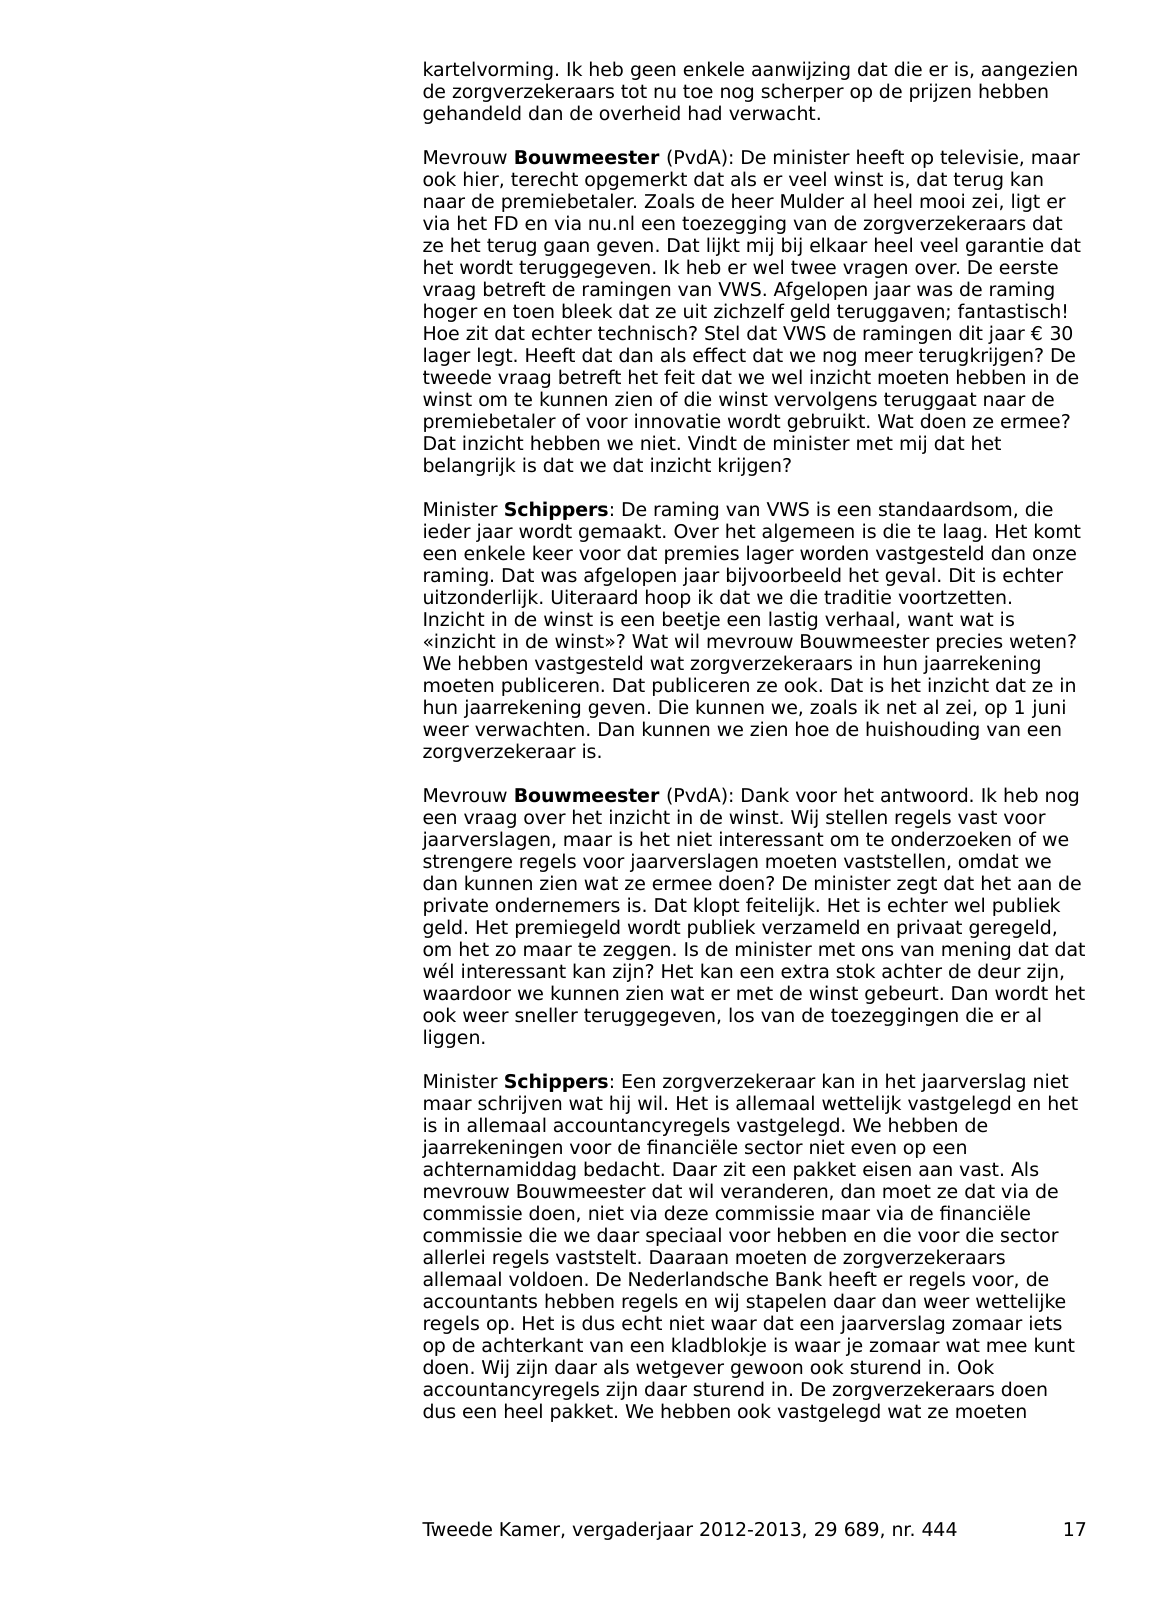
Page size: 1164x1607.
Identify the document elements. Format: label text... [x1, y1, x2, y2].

text Mevrouw Bouwmeester (PvdA): Dank voor het antwoord. Ik heb nog een vraag over het inzicht in de winst. Wij stellen regels vast voor jaarverslagen, maar is het niet interessant om te onderzoeken of we strengere regels voor jaarverslagen moeten vaststellen, omdat we dan kunnen zien wat ze ermee doen? De minister zegt dat het aan de private ondernemers is. Dat klopt feitelijk. Het is echter wel publiek geld. Het premiegeld wordt publiek verzameld en privaat geregeld, om het zo maar te zeggen. Is de minister met ons van mening dat dat wél interessant kan zijn? Het kan een extra stok achter de deur zijn, waardoor we kunnen zien wat er met de winst gebeurt. Dan wordt het ook weer sneller teruggegeven, los van de toezeggingen die er al liggen. [422, 785, 1087, 1049]
text Inzicht in de winst is een beetje een lastig verhaal, want wat is «inzicht in de winst»? Wat wil mevrouw Bouwmeester precies weten? We hebben vastgesteld wat zorgverzekeraars in hun jaarrekening moeten publiceren. Dat publiceren ze ook. Dat is het inzicht dat ze in hun jaarrekening geven. Die kunnen we, zoals ik net al zei, op 1 juni weer verwachten. Dan kunnen we zien hoe de huishouding van een zorgverzekeraar is. [422, 609, 1087, 763]
text Mevrouw Bouwmeester (PvdA): De minister heeft op televisie, maar ook hier, terecht opgemerkt dat als er veel winst is, dat terug kan naar de premiebetaler. Zoals de heer Mulder al heel mooi zei, ligt er via het FD en via nu.nl een toezegging van de zorgverzekeraars dat ze het terug gaan geven. Dat lijkt mij bij elkaar heel veel garantie dat het wordt teruggegeven. Ik heb er wel twee vragen over. De eerste vraag betreft de ramingen van VWS. Afgelopen jaar was de raming hoger en toen bleek dat ze uit zichzelf geld teruggaven; fantastisch! Hoe zit dat echter technisch? Stel dat VWS de ramingen dit jaar € 30 lager legt. Heeft dat dan als effect dat we nog meer terugkrijgen? De tweede vraag betreft het feit dat we wel inzicht moeten hebben in de winst om te kunnen zien of die winst vervolgens teruggaat naar de premiebetaler of voor innovatie wordt gebruikt. Wat doen ze ermee? Dat inzicht hebben we niet. Vindt de minister met mij dat het belangrijk is dat we dat inzicht krijgen? [422, 147, 1087, 477]
text Minister Schippers: Een zorgverzekeraar kan in het jaarverslag niet maar schrijven wat hij wil. Het is allemaal wettelijk vastgelegd en het is in allemaal accountancyregels vastgelegd. We hebben de jaarrekeningen voor de financiële sector niet even op een achternamiddag bedacht. Daar zit een pakket eisen aan vast. Als mevrouw Bouwmeester dat wil veranderen, dan moet ze dat via de commissie doen, niet via deze commissie maar via de financiële commissie die we daar speciaal voor hebben en die voor die sector allerlei regels vaststelt. Daaraan moeten de zorgverzekeraars allemaal voldoen. De Nederlandsche Bank heeft er regels voor, de accountants hebben regels en wij stapelen daar dan weer wettelijke regels op. Het is dus echt niet waar dat een jaarverslag zomaar iets op de achterkant van een kladblokje is waar je zomaar wat mee kunt doen. Wij zijn daar als wetgever gewoon ook sturend in. Ook accountancyregels zijn daar sturend in. De zorgverzekeraars doen dus een heel pakket. We hebben ook vastgelegd wat ze moeten [422, 1071, 1087, 1423]
text kartelvorming. Ik heb geen enkele aanwijzing dat die er is, aangezien de zorgverzekeraars tot nu toe nog scherper op de prijzen hebben gehandeld dan de overheid had verwacht. [422, 59, 1087, 125]
text Minister Schippers: De raming van VWS is een standaardsom, die ieder jaar wordt gemaakt. Over het algemeen is die te laag. Het komt een enkele keer voor dat premies lager worden vastgesteld dan onze raming. Dat was afgelopen jaar bijvoorbeeld het geval. Dit is echter uitzonderlijk. Uiteraard hoop ik dat we die traditie voortzetten. [422, 499, 1087, 609]
